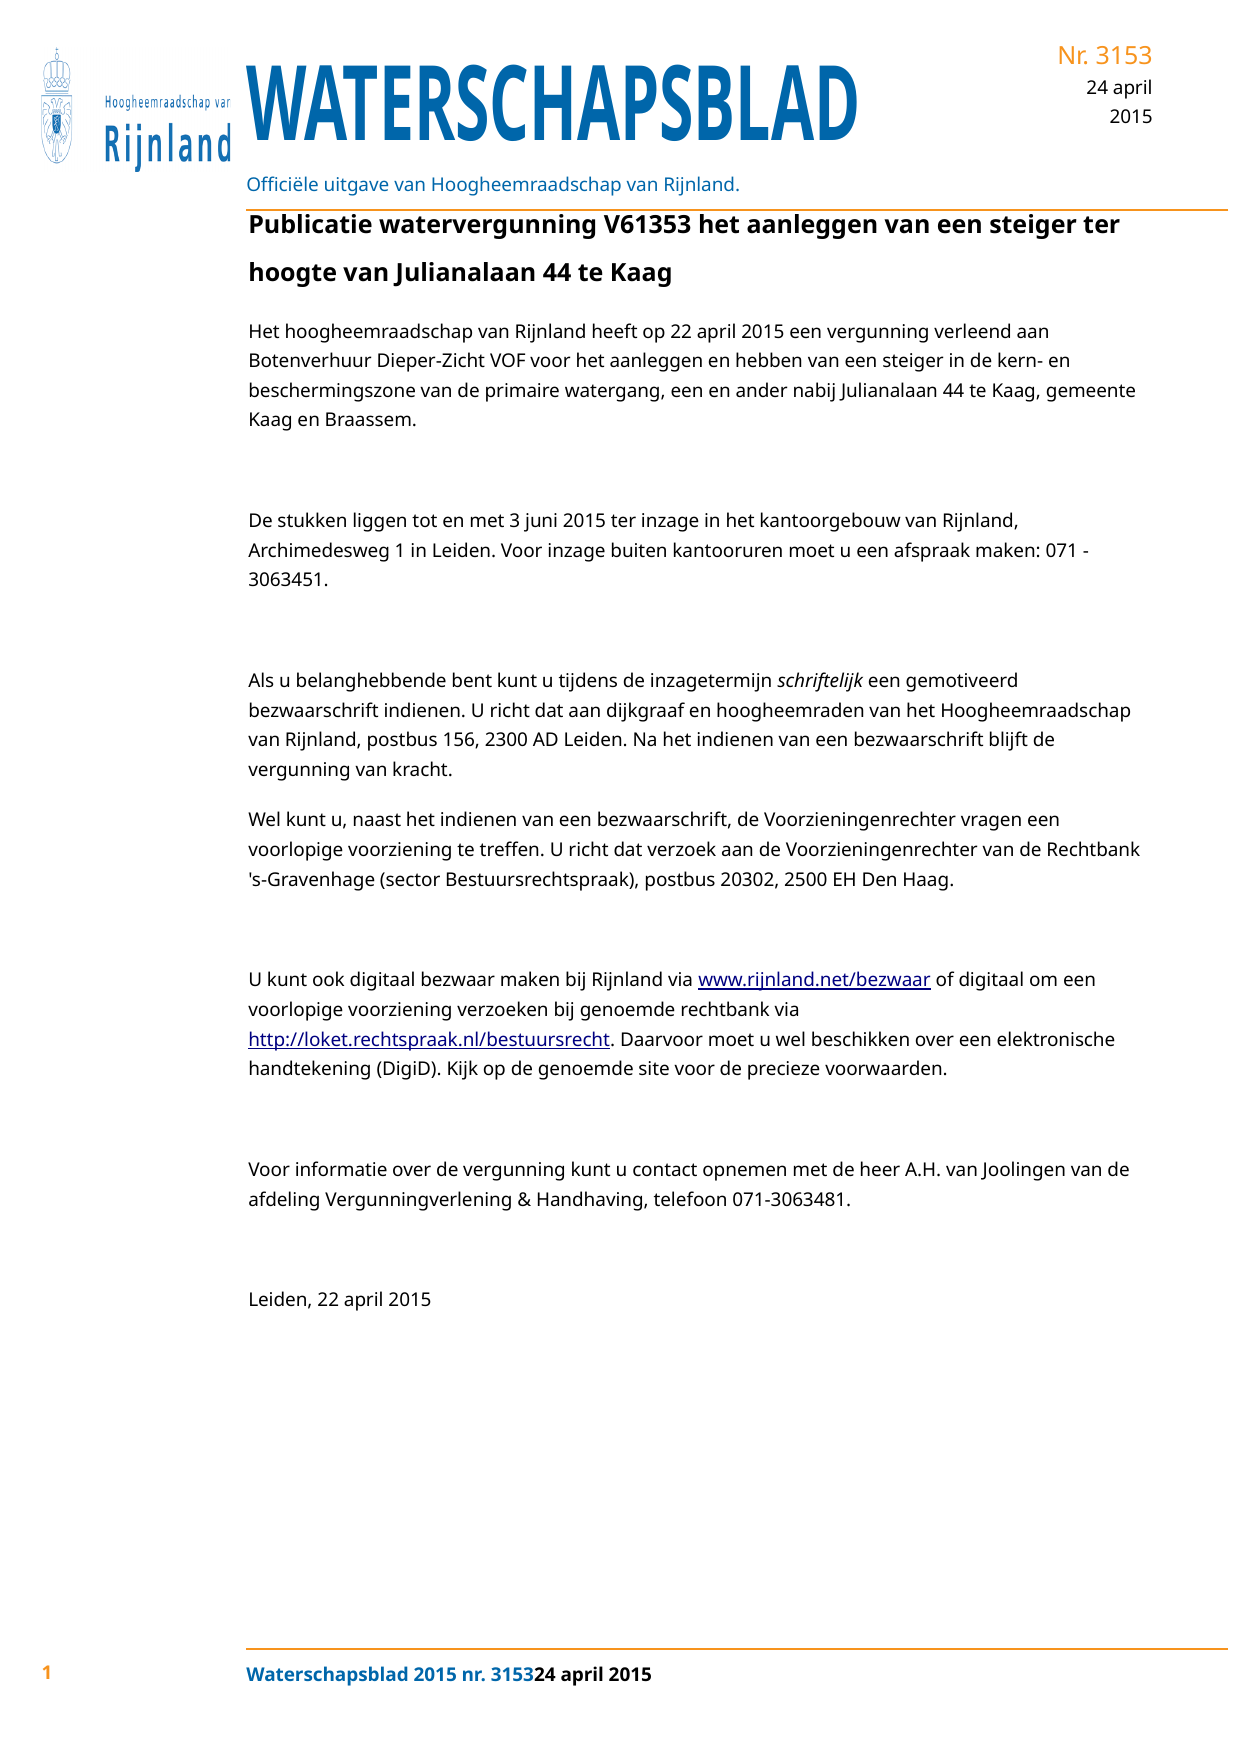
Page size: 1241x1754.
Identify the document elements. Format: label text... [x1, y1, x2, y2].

picture [41, 47, 231, 172]
text Wel kunt u, naast het indienen van een bezwaarschrift, de Voorzieningenrechter vragen een voorlopige voorziening te treffen. U richt dat verzoek aan de Voorzieningenrechter van de Rechtbank 's-Gravenhage (sector Bestuursrechtspraak), postbus 20302, 2500 EH Den Haag. [248, 807, 1152, 892]
text Publicatie watervergunning V61353 het aanleggen van een steiger ter hoogte van Julianalaan 44 te Kaag [248, 211, 1152, 288]
text Als u belanghebbende bent kunt u tijdens de inzagetermijn schriftelijk een gemotiveerd bezwaarschrift indienen. U richt dat aan dijkgraaf en hoogheemraden van het Hoogheemraadschap van Rijnland, postbus 156, 2300 AD Leiden. Na het indienen van een bezwaarschrift blijft de vergunning van kracht. [248, 667, 1152, 782]
text Het hoogheemraadschap van Rijnland heeft op 22 april 2015 een vergunning verleend aan Botenverhuur Dieper-Zicht VOF voor het aanleggen en hebben van een steiger in de kern- en beschermingszone van de primaire watergang, een en ander nabij Julianalaan 44 te Kaag, gemeente Kaag en Braassem. [248, 318, 1152, 432]
text Leiden, 22 april 2015 [248, 1287, 1152, 1312]
text De stukken liggen tot en met 3 juni 2015 ter inzage in het kantoorgebouw van Rijnland, Archimedesweg 1 in Leiden. Voor inzage buiten kantooruren moet u een afspraak maken: 071 - 3063451. [248, 507, 1152, 592]
text U kunt ook digitaal bezwaar maken bij Rijnland via www.rijnland.net/bezwaar of digitaal om een voorlopige voorziening verzoeken bij genoemde rechtbank via http://loket.rechtspraak.nl/bestuursrecht. Daarvoor moet u wel beschikken over een elektronische handtekening (DigiD). Kijk op de genoemde site voor de precieze voorwaarden. [248, 967, 1152, 1081]
text Voor informatie over de vergunning kunt u contact opnemen met de heer A.H. van Joolingen van de afdeling Vergunningverlening & Handhaving, telefoon 071-3063481. [248, 1156, 1152, 1212]
